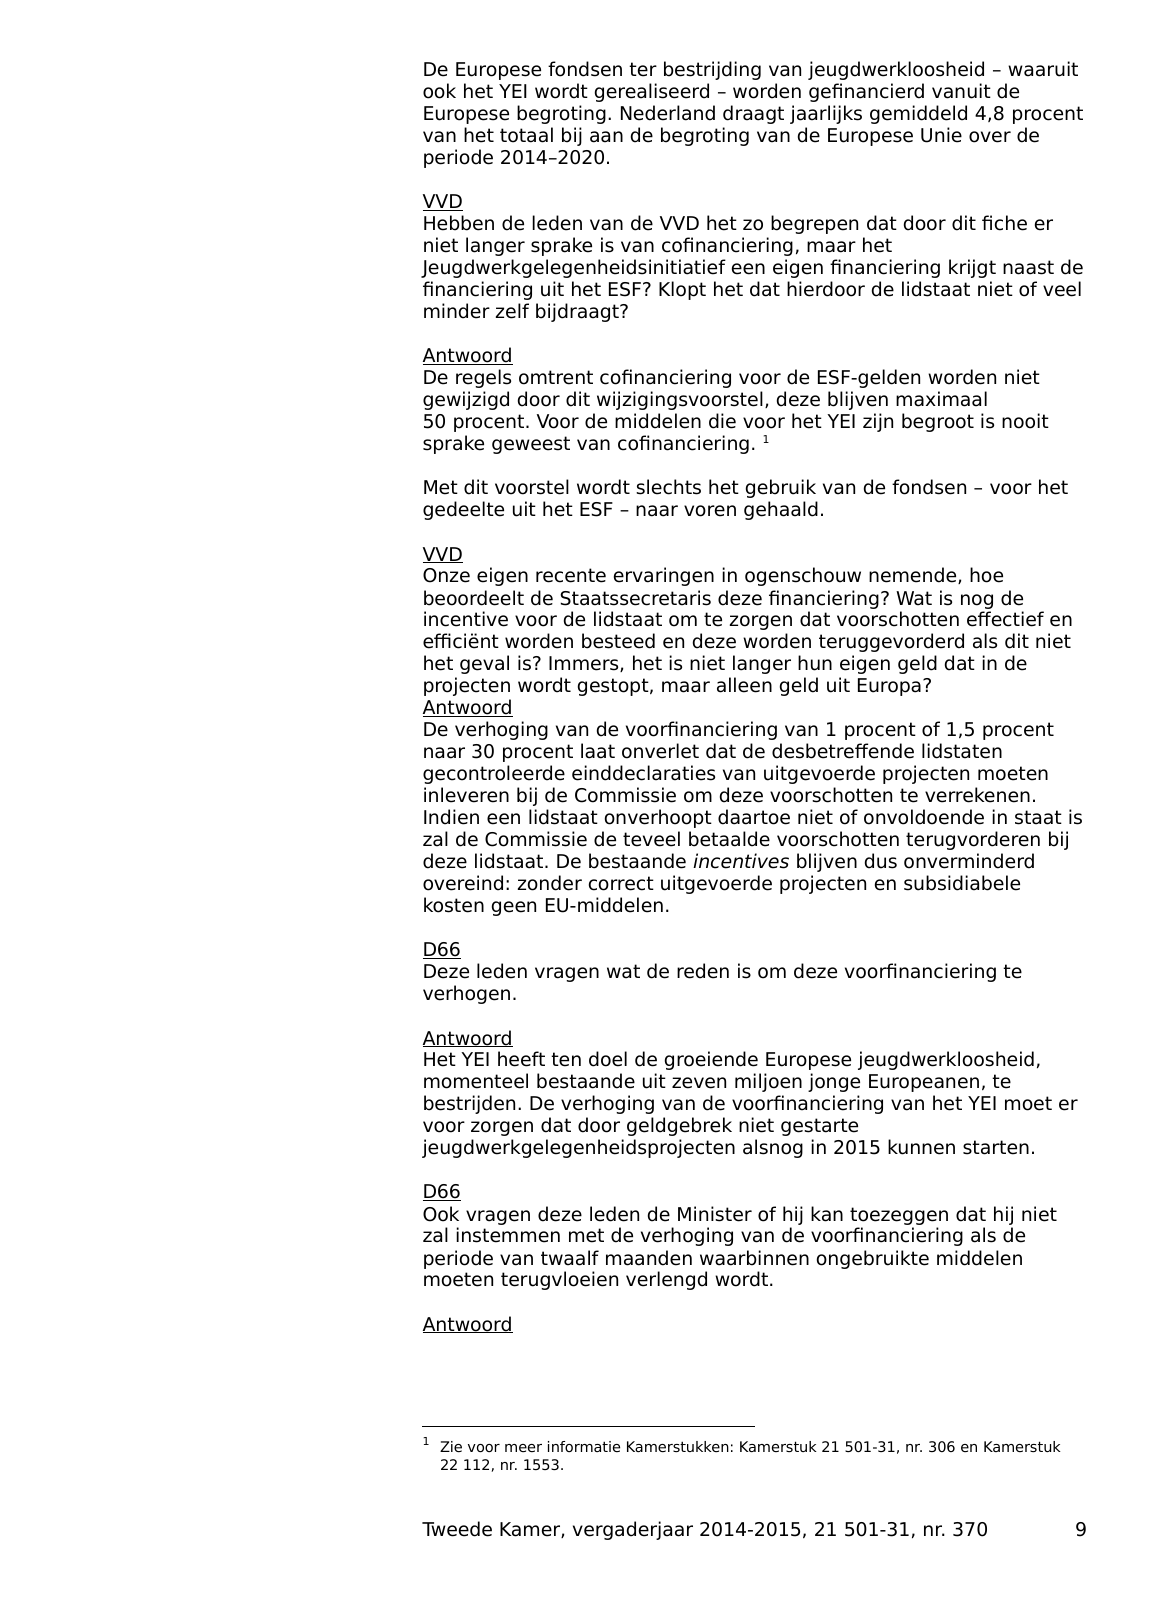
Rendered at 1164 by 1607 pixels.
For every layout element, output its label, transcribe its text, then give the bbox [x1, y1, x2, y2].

text Antwoord [422, 697, 1087, 719]
text Zie voor meer informatie Kamerstukken: Kamerstuk 21 501-31, nr. 306 en Kamerstuk 22 112, nr. 1553. [422, 1435, 1087, 1474]
text D66 [422, 1181, 1087, 1203]
text Deze leden vragen wat de reden is om deze voorfinanciering te verhogen. [422, 961, 1087, 1005]
text Met dit voorstel wordt slechts het gebruik van de fondsen – voor het gedeelte uit het ESF – naar voren gehaald. [422, 477, 1087, 521]
text Het YEI heeft ten doel de groeiende Europese jeugdwerkloosheid, momenteel bestaande uit zeven miljoen jonge Europeanen, te bestrijden. De verhoging van de voorfinanciering van het YEI moet er voor zorgen dat door geldgebrek niet gestarte jeugdwerkgelegenheidsprojecten alsnog in 2015 kunnen starten. [422, 1049, 1087, 1159]
text Antwoord [422, 1027, 1087, 1049]
text VVD [422, 191, 1087, 213]
text Ook vragen deze leden de Minister of hij kan toezeggen dat hij niet zal instemmen met de verhoging van de voorfinanciering als de periode van twaalf maanden waarbinnen ongebruikte middelen moeten terugvloeien verlengd wordt. [422, 1203, 1087, 1291]
text VVD [422, 543, 1087, 565]
text Antwoord [422, 1313, 1087, 1336]
text Hebben de leden van de VVD het zo begrepen dat door dit fiche er niet langer sprake is van cofinanciering, maar het Jeugdwerkgelegenheidsinitiatief een eigen financiering krijgt naast de financiering uit het ESF? Klopt het dat hierdoor de lidstaat niet of veel minder zelf bijdraagt? [422, 213, 1087, 323]
text Antwoord [422, 345, 1087, 367]
text De Europese fondsen ter bestrijding van jeugdwerkloosheid – waaruit ook het YEI wordt gerealiseerd – worden gefinancierd vanuit de Europese begroting. Nederland draagt jaarlijks gemiddeld 4,8 procent van het totaal bij aan de begroting van de Europese Unie over de periode 2014–2020. [422, 59, 1087, 169]
text D66 [422, 939, 1087, 961]
text Onze eigen recente ervaringen in ogenschouw nemende, hoe beoordeelt de Staatssecretaris deze financiering? Wat is nog de incentive voor de lidstaat om te zorgen dat voorschotten effectief en efficiënt worden besteed en deze worden teruggevorderd als dit niet het geval is? Immers, het is niet langer hun eigen geld dat in de projecten wordt gestopt, maar alleen geld uit Europa? [422, 565, 1087, 697]
text De verhoging van de voorfinanciering van 1 procent of 1,5 procent naar 30 procent laat onverlet dat de desbetreffende lidstaten gecontroleerde einddeclaraties van uitgevoerde projecten moeten inleveren bij de Commissie om deze voorschotten te verrekenen. Indien een lidstaat onverhoopt daartoe niet of onvoldoende in staat is zal de Commissie de teveel betaalde voorschotten terugvorderen bij deze lidstaat. De bestaande incentives blijven dus onverminderd overeind: zonder correct uitgevoerde projecten en subsidiabele kosten geen EU-middelen. [422, 719, 1087, 917]
text De regels omtrent cofinanciering voor de ESF-gelden worden niet gewijzigd door dit wijzigingsvoorstel, deze blijven maximaal 50 procent. Voor de middelen die voor het YEI zijn begroot is nooit sprake geweest van cofinanciering. [422, 367, 1087, 455]
